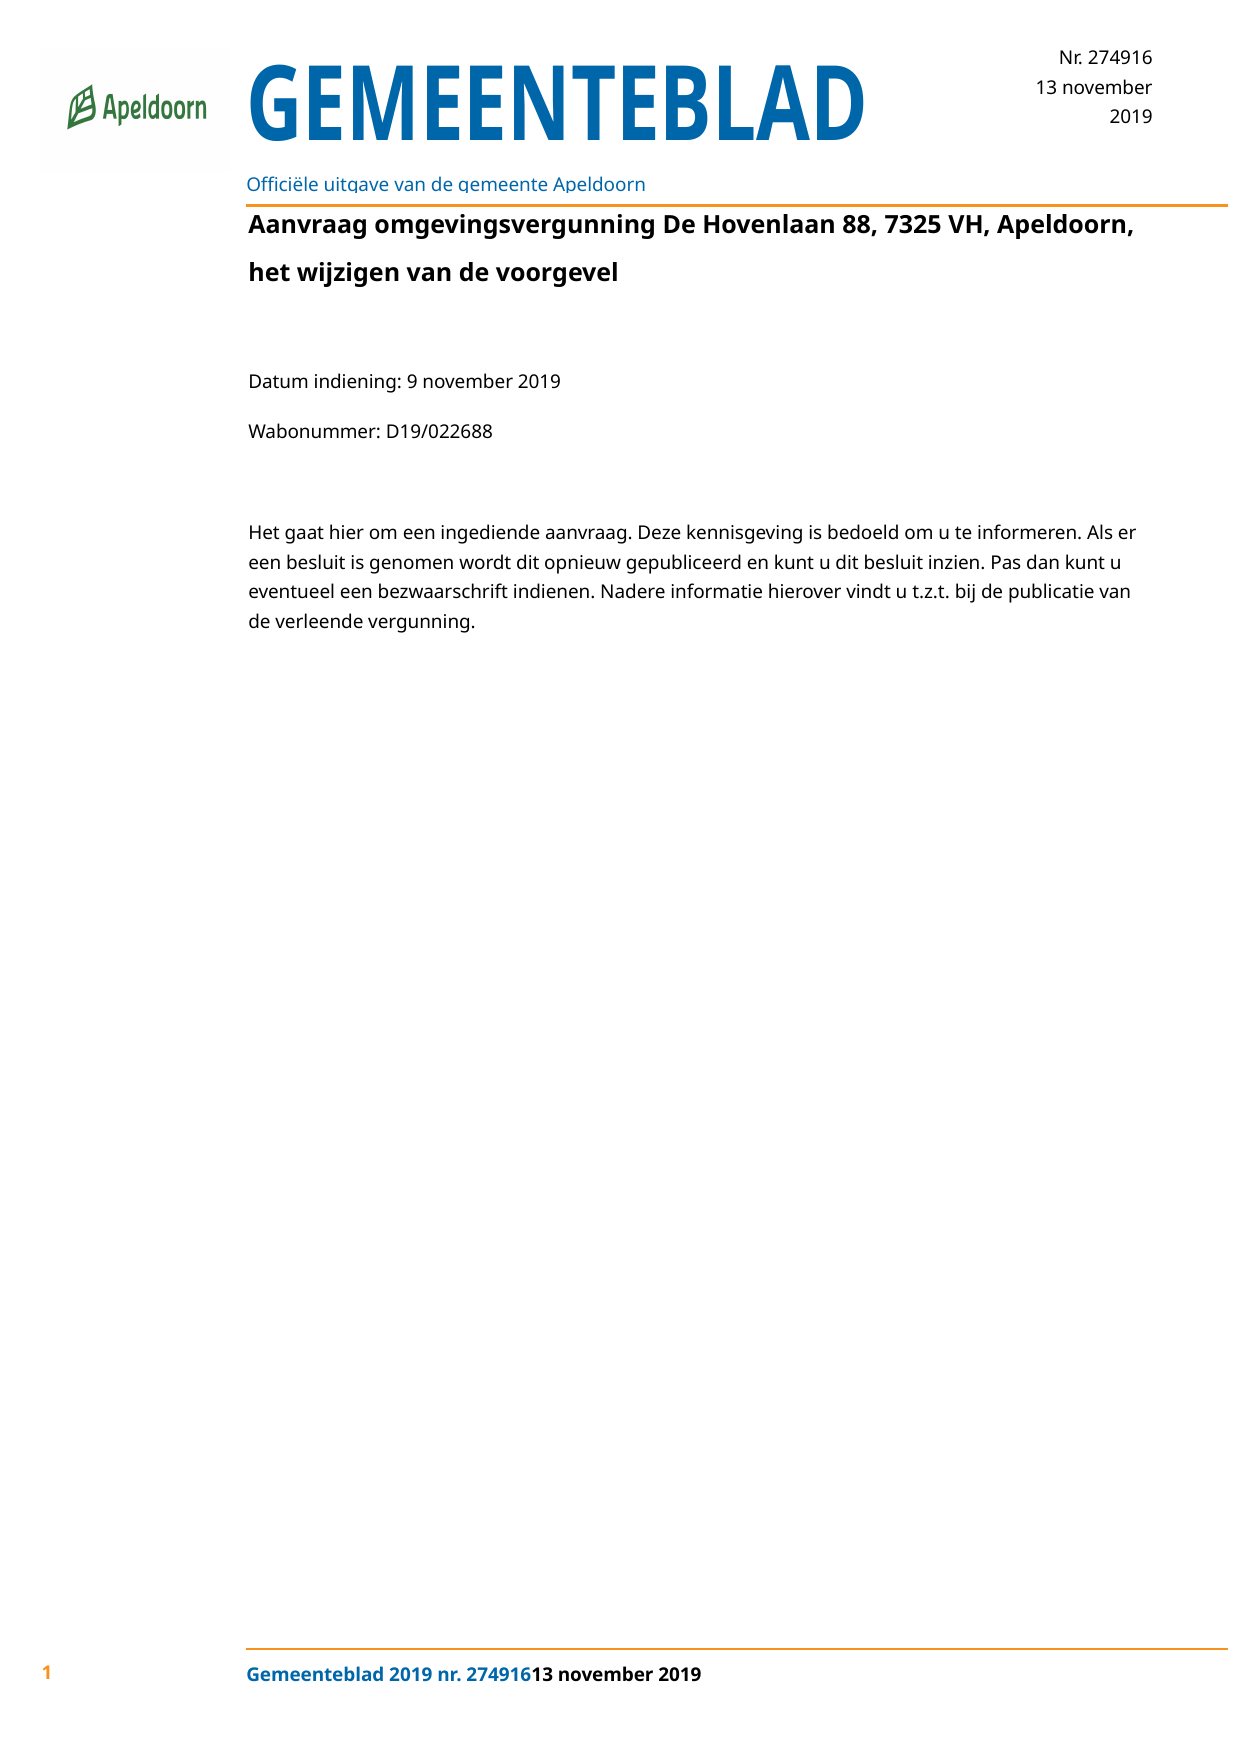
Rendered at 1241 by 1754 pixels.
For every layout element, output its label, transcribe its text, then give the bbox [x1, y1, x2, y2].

text Datum indiening: 9 november 2019 [248, 368, 1152, 394]
text Aanvraag omgevingsvergunning De Hovenlaan 88, 7325 VH, Apeldoorn, het wijzigen van de voorgevel [248, 207, 1152, 288]
text Het gaat hier om een ingediende aanvraag. Deze kennisgeving is bedoeld om u te informeren. Als er een besluit is genomen wordt dit opnieuw gepubliceerd en kunt u dit besluit inzien. Pas dan kunt u eventueel een bezwaarschrift indienen. Nadere informatie hierover vindt u t.z.t. bij de publicatie van de verleende vergunning. [248, 519, 1152, 634]
picture [41, 47, 231, 172]
text Wabonummer: D19/022688 [248, 419, 1152, 444]
